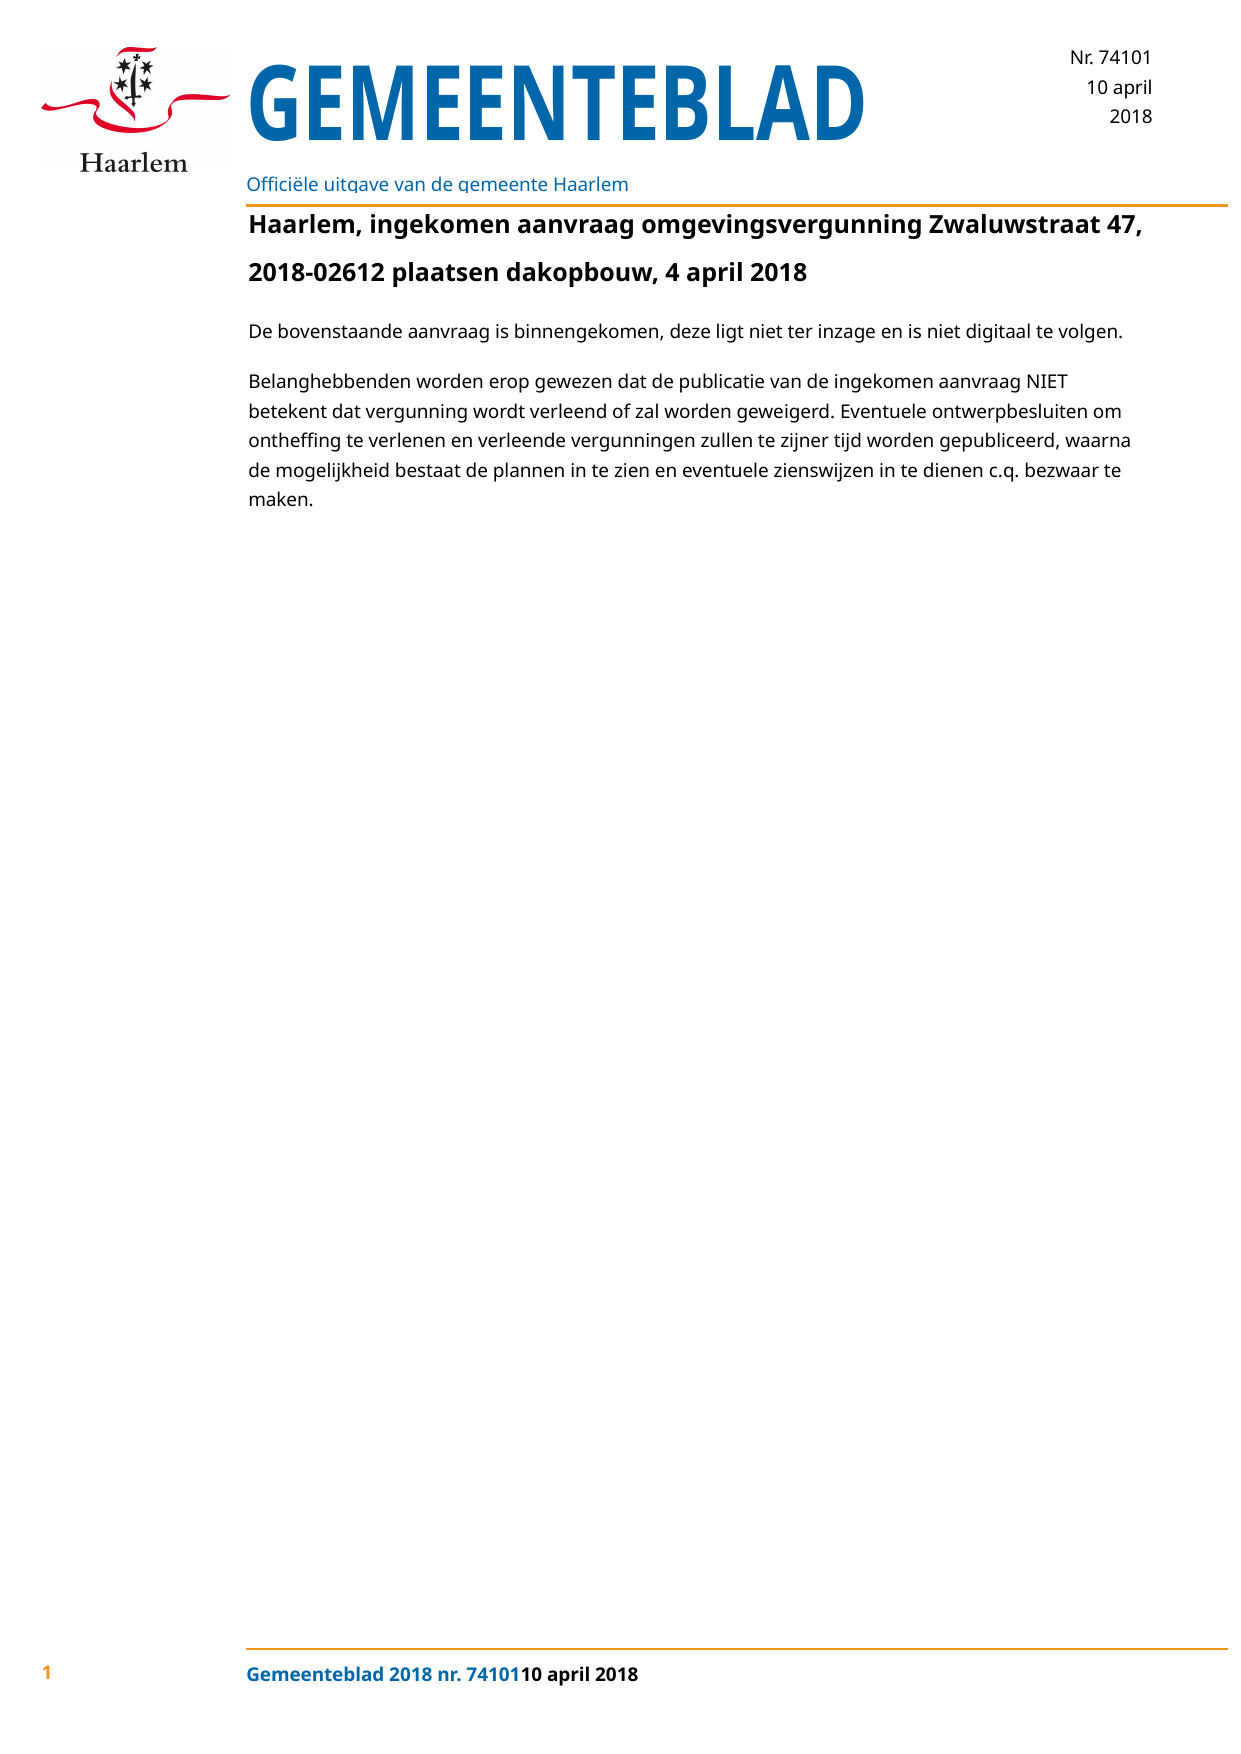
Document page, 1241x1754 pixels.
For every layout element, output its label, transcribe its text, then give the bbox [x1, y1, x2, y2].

text Belanghebbenden worden erop gewezen dat de publicatie van de ingekomen aanvraag NIET betekent dat vergunning wordt verleend of zal worden geweigerd. Eventuele ontwerpbesluiten om ontheffing te verlenen en verleende vergunningen zullen te zijner tijd worden gepubliceerd, waarna de mogelijkheid bestaat de plannen in te zien en eventuele zienswijzen in te dienen c.q. bezwaar te maken. [248, 368, 1152, 512]
text De bovenstaande aanvraag is binnengekomen, deze ligt niet ter inzage en is niet digitaal te volgen. [248, 318, 1152, 344]
text Haarlem, ingekomen aanvraag omgevingsvergunning Zwaluwstraat 47, 2018-02612 plaatsen dakopbouw, 4 april 2018 [248, 207, 1152, 288]
picture [41, 47, 231, 172]
